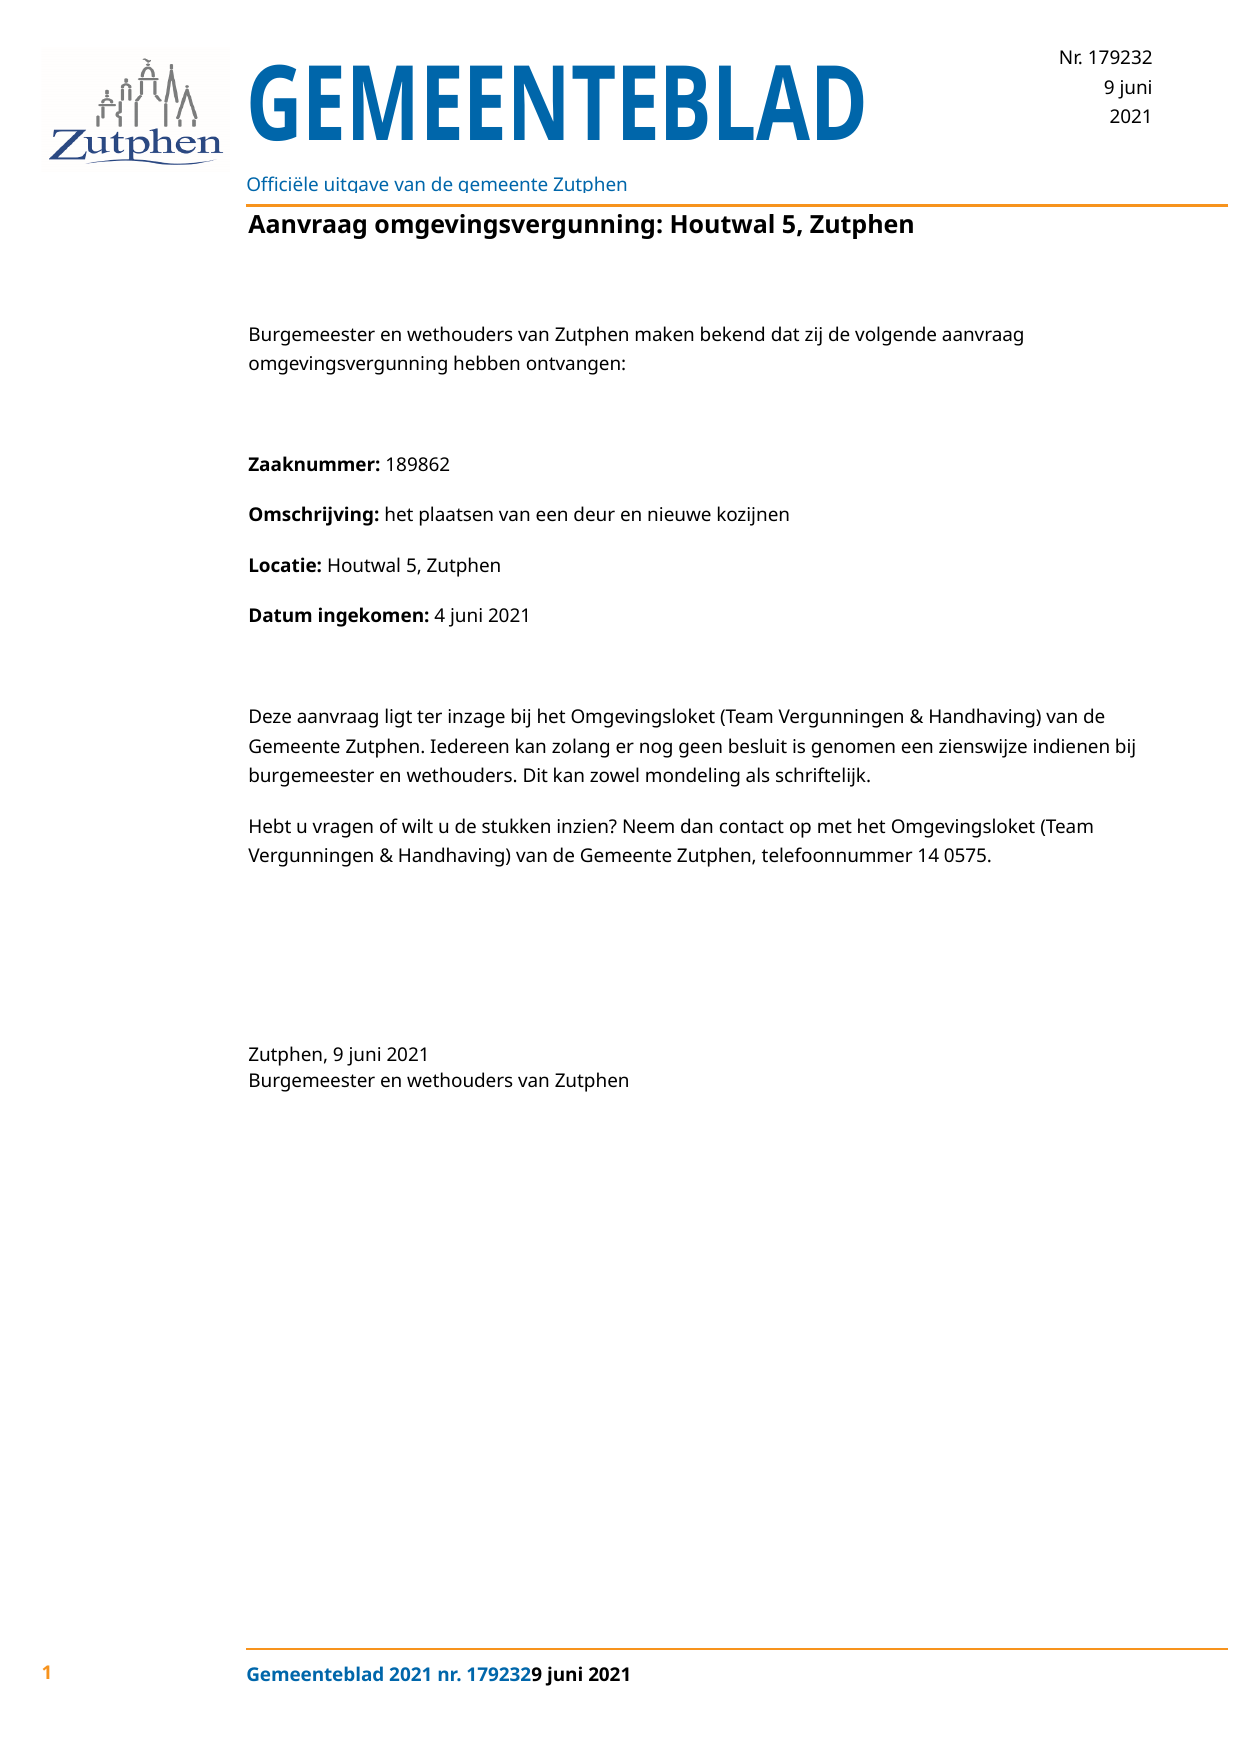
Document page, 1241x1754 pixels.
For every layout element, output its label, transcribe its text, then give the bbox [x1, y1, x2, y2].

text Zaaknummer: 189862 [248, 451, 1152, 477]
text Zutphen, 9 juni 2021 [248, 1041, 1152, 1067]
text Locatie: Houtwal 5, Zutphen [248, 552, 1152, 578]
picture [41, 47, 231, 172]
text Aanvraag omgevingsvergunning: Houtwal 5, Zutphen [248, 207, 1152, 241]
text Hebt u vragen of wilt u de stukken inzien? Neem dan contact op met het Omgevingsloket (Team Vergunningen & Handhaving) van de Gemeente Zutphen, telefoonnummer 14 0575. [248, 813, 1152, 868]
text Burgemeester en wethouders van Zutphen [248, 1067, 1152, 1093]
text Datum ingekomen: 4 juni 2021 [248, 602, 1152, 628]
text Burgemeester en wethouders van Zutphen maken bekend dat zij de volgende aanvraag omgevingsvergunning hebben ontvangen: [248, 321, 1152, 376]
text Omschrijving: het plaatsen van een deur en nieuwe kozijnen [248, 502, 1152, 527]
text Deze aanvraag ligt ter inzage bij het Omgevingsloket (Team Vergunningen & Handhaving) van de Gemeente Zutphen. Iedereen kan zolang er nog geen besluit is genomen een zienswijze indienen bij burgemeester en wethouders. Dit kan zowel mondeling als schriftelijk. [248, 703, 1152, 788]
